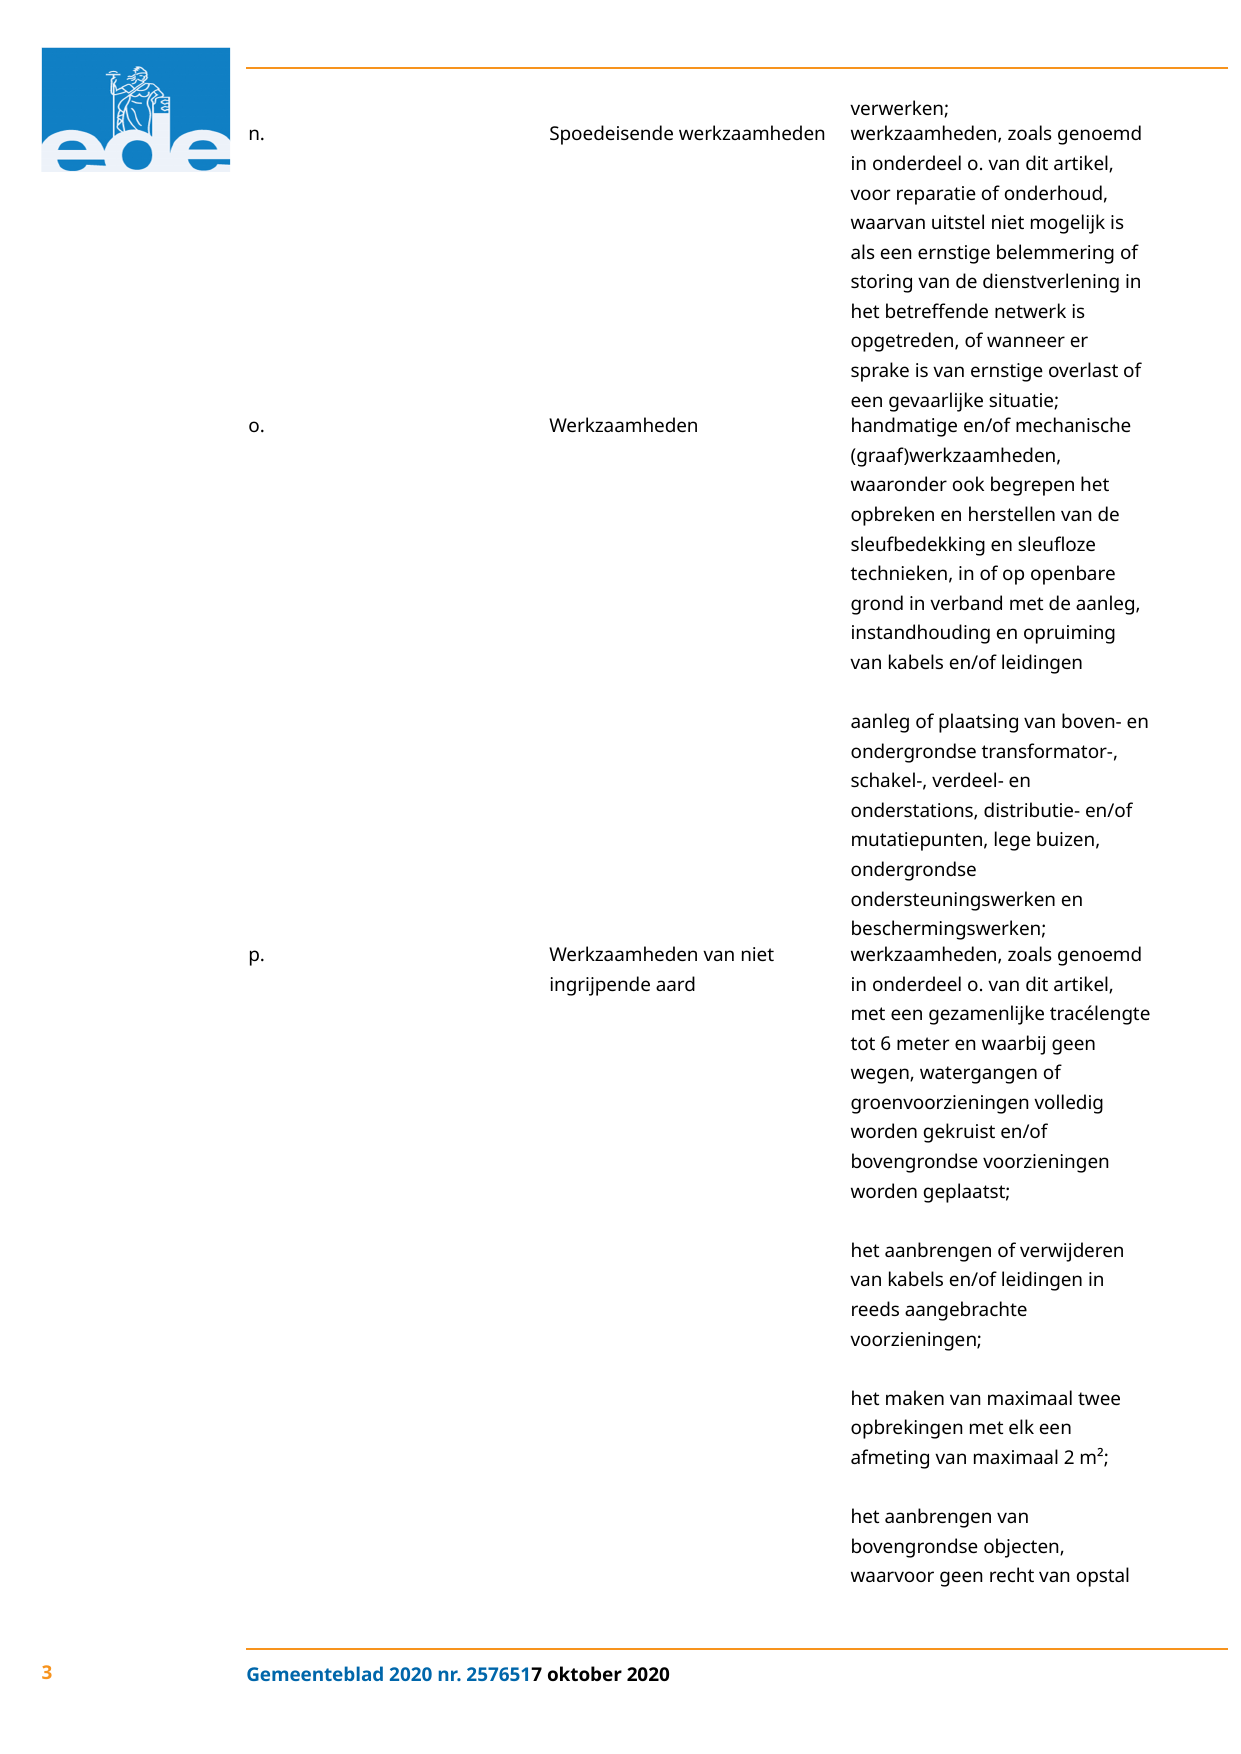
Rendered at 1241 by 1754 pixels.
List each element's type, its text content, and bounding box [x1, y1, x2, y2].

table_cell Werkzaamheden [549, 413, 850, 941]
table_cell handmatige en/of mechanische (graaf)werkzaamheden, waaronder ook begrepen het opbreken en herstellen van de sleufbedekking en sleufloze technieken, in of op openbare grond in verband met de aanleg, instandhouding en opruiming van kabels en/of leidingen aanleg of plaatsing van boven- en ondergrondse transformator-, schakel-, verdeel- en onderstations, distributie- en/of mutatiepunten, lege buizen, ondergrondse ondersteuningswerken en beschermingswerken; [850, 413, 1152, 941]
picture [41, 47, 231, 172]
table_cell p. [248, 941, 549, 1588]
table_cell [549, 95, 850, 121]
table_cell n. [248, 121, 549, 412]
table_cell [248, 95, 549, 121]
table_cell werkzaamheden, zoals genoemd in onderdeel o. van dit artikel, voor reparatie of onderhoud, waarvan uitstel niet mogelijk is als een ernstige belemmering of storing van de dienstverlening in het betreffende netwerk is opgetreden, of wanneer er sprake is van ernstige overlast of een gevaarlijke situatie; [850, 121, 1152, 412]
table_cell Werkzaamheden van niet ingrijpende aard [549, 941, 850, 1588]
table_cell o. [248, 413, 549, 941]
table_cell verwerken; [850, 95, 1152, 121]
table_cell werkzaamheden, zoals genoemd in onderdeel o. van dit artikel, met een gezamenlijke tracélengte tot 6 meter en waarbij geen wegen, watergangen of groenvoorzieningen volledig worden gekruist en/of bovengrondse voorzieningen worden geplaatst; het aanbrengen of verwijderen van kabels en/of leidingen in reeds aangebrachte voorzieningen; het maken van maximaal twee opbrekingen met elk een afmeting van maximaal 2 m²; het aanbrengen van bovengrondse objecten, waarvoor geen recht van opstal [850, 941, 1152, 1588]
table_cell Spoedeisende werkzaamheden [549, 121, 850, 412]
